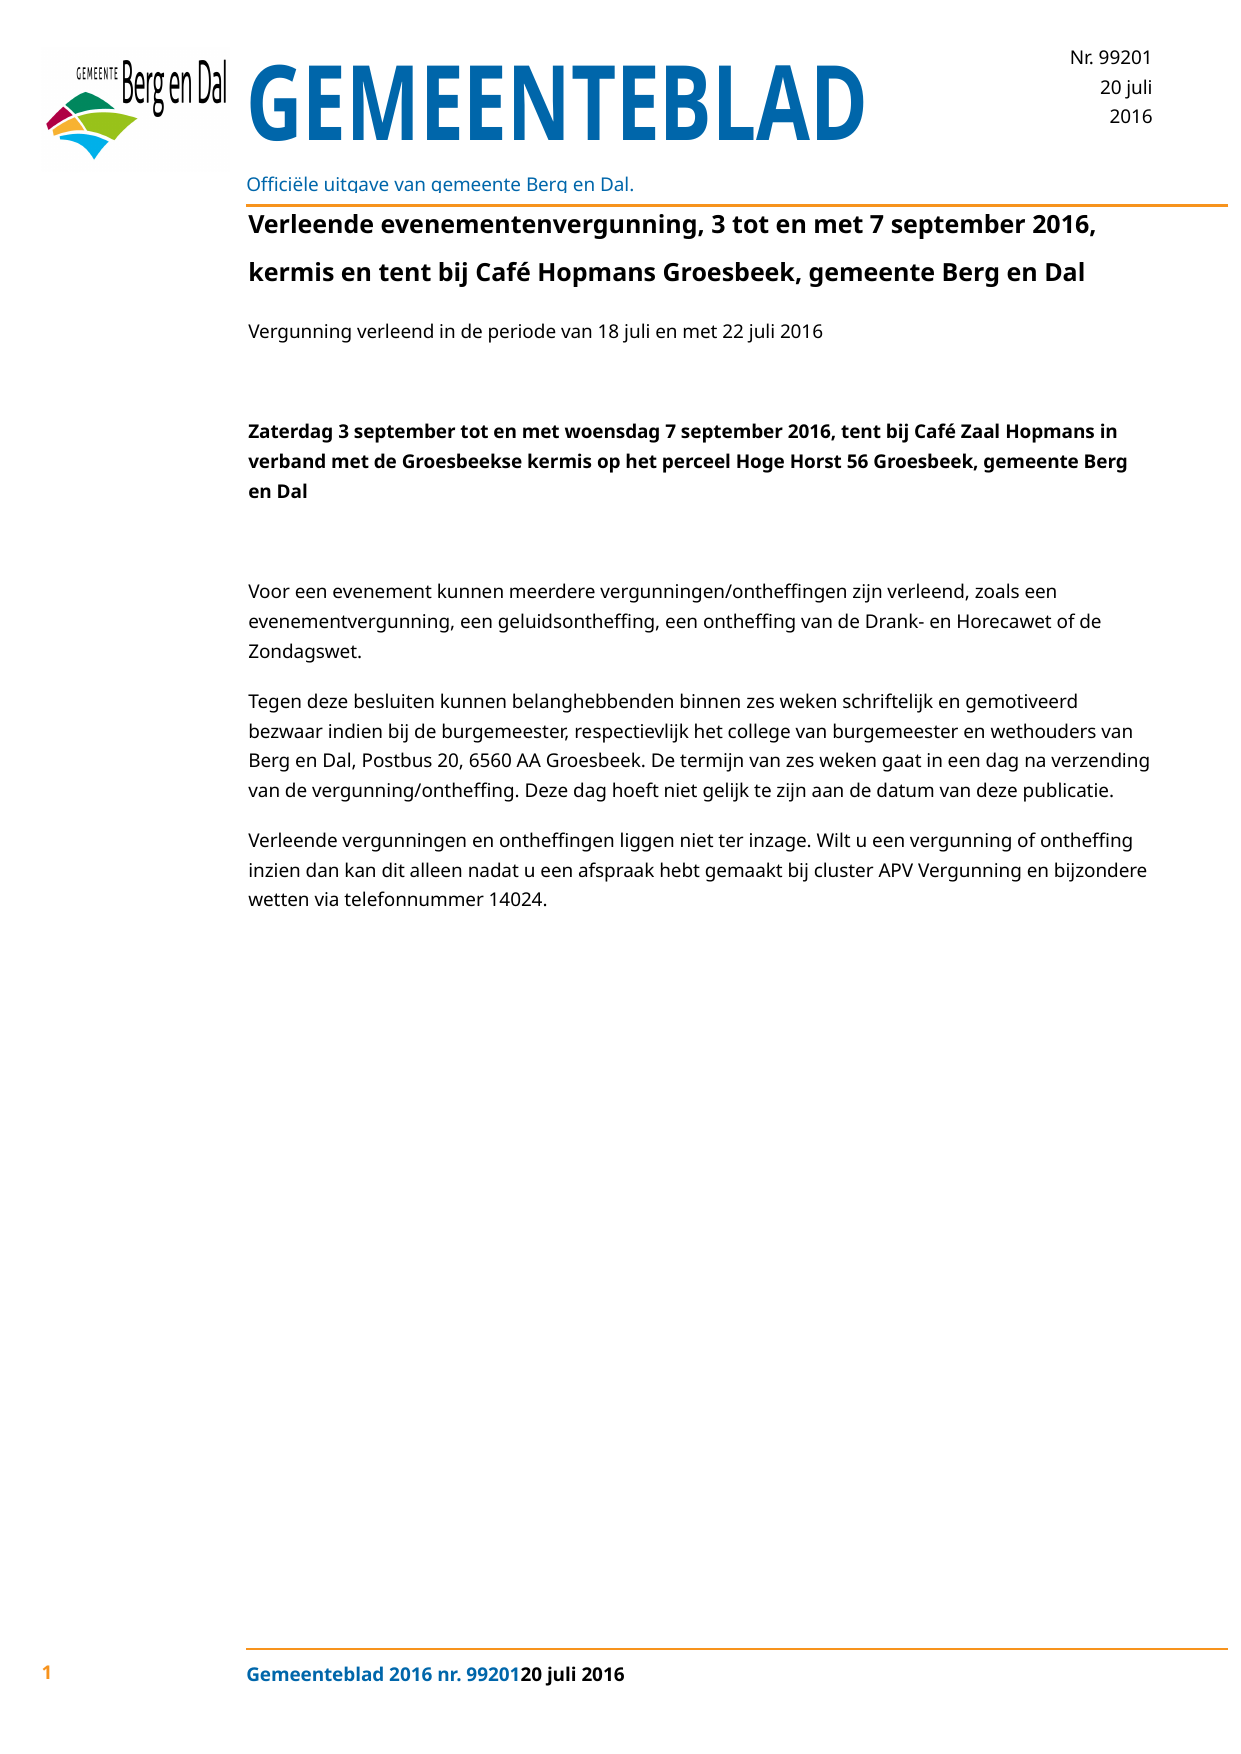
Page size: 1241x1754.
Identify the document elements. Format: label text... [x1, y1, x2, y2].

text Voor een evenement kunnen meerdere vergunningen/ontheffingen zijn verleend, zoals een evenementvergunning, een geluidsontheffing, een ontheffing van de Drank- en Horecawet of de Zondagswet. [248, 579, 1152, 664]
text Zaterdag 3 september tot en met woensdag 7 september 2016, tent bij Café Zaal Hopmans in verband met de Groesbeekse kermis op het perceel Hoge Horst 56 Groesbeek, gemeente Berg en Dal [248, 419, 1152, 504]
text Verleende vergunningen en ontheffingen liggen niet ter inzage. Wilt u een vergunning of ontheffing inzien dan kan dit alleen nadat u een afspraak hebt gemaakt bij cluster APV Vergunning en bijzondere wetten via telefonnummer 14024. [248, 827, 1152, 912]
picture [41, 47, 231, 172]
text Verleende evenementenvergunning, 3 tot en met 7 september 2016, kermis en tent bij Café Hopmans Groesbeek, gemeente Berg en Dal [248, 207, 1152, 288]
text Tegen deze besluiten kunnen belanghebbenden binnen zes weken schriftelijk en gemotiveerd bezwaar indien bij de burgemeester, respectievlijk het college van burgemeester en wethouders van Berg en Dal, Postbus 20, 6560 AA Groesbeek. De termijn van zes weken gaat in een dag na verzending van de vergunning/ontheffing. Deze dag hoeft niet gelijk te zijn aan de datum van deze publicatie. [248, 688, 1152, 803]
text Vergunning verleend in de periode van 18 juli en met 22 juli 2016 [248, 318, 1152, 344]
